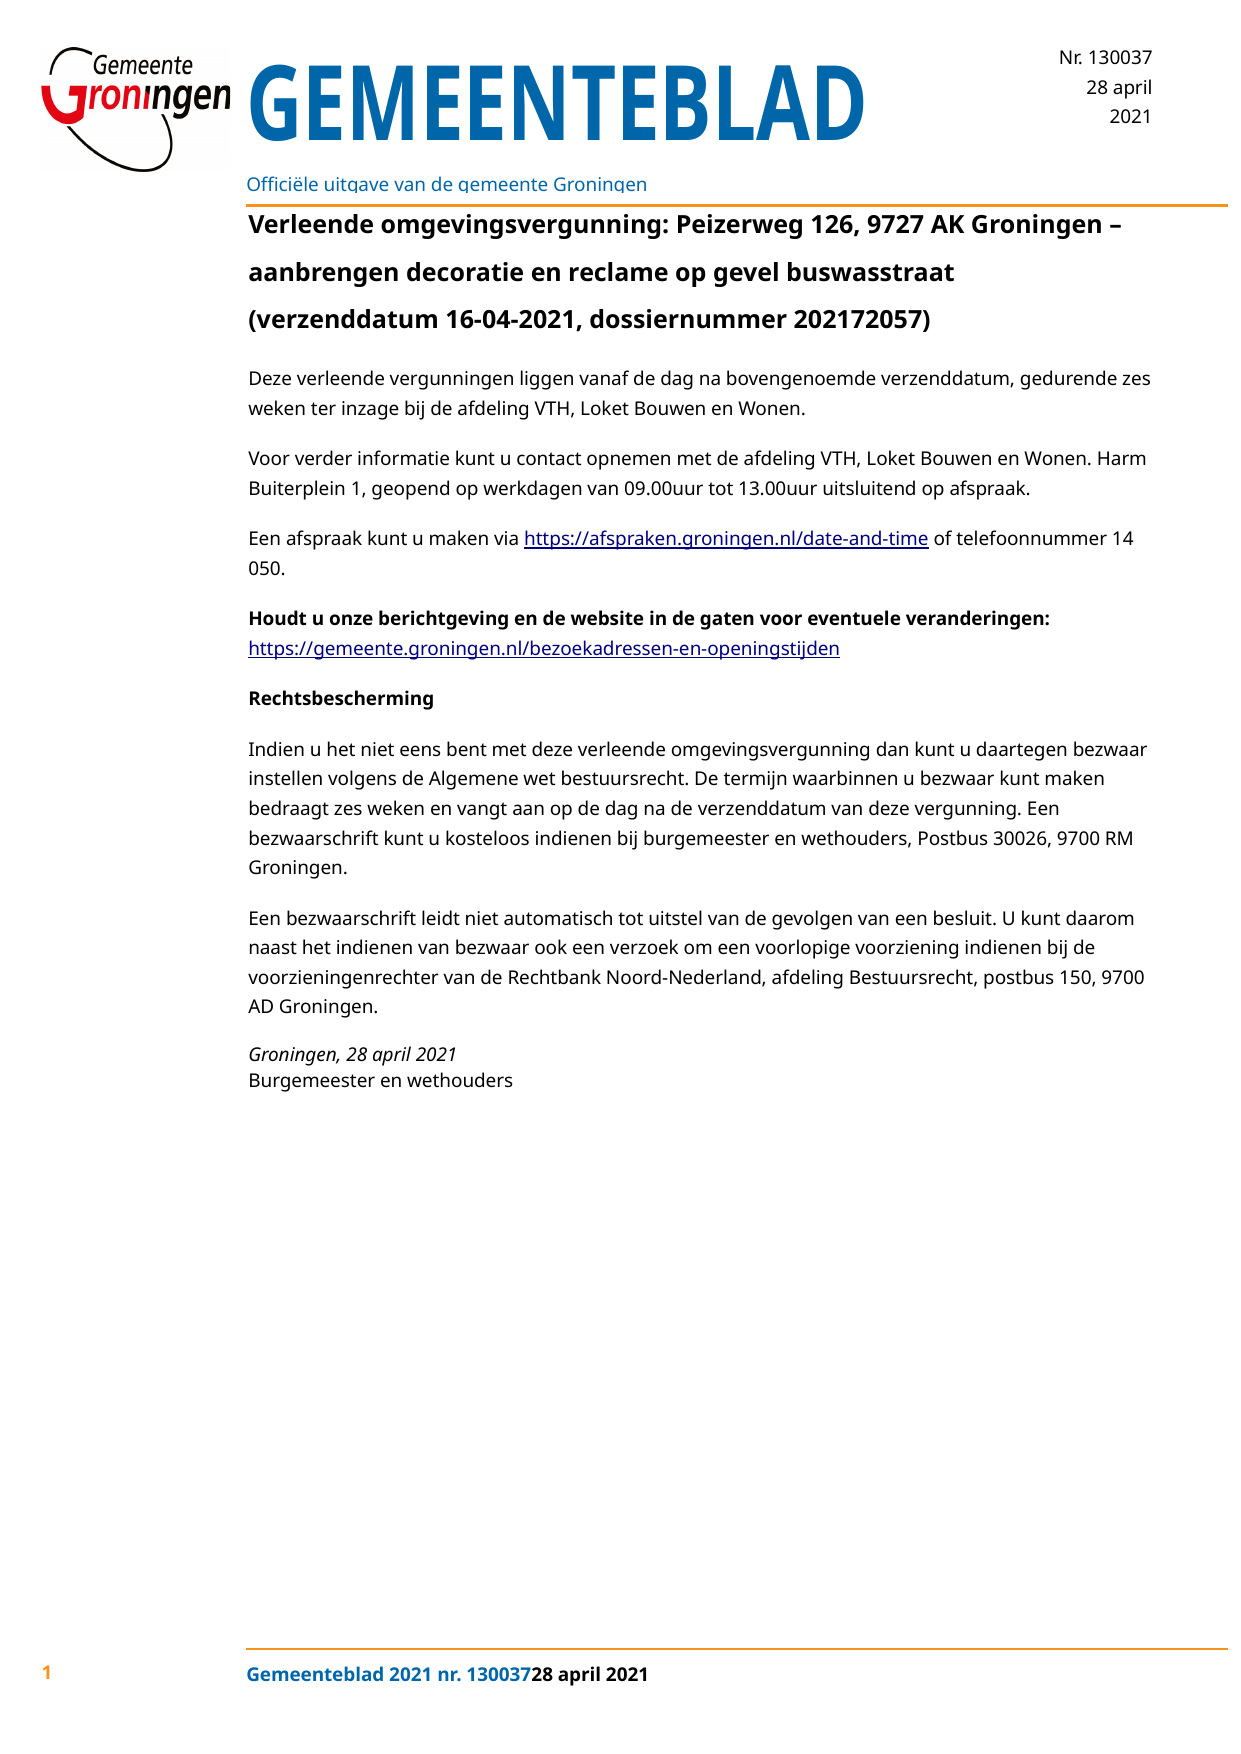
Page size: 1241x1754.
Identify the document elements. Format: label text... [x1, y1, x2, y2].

text Een afspraak kunt u maken via https://afspraken.groningen.nl/date-and-time of telefoonnummer 14 050. [248, 526, 1152, 581]
text Indien u het niet eens bent met deze verleende omgevingsvergunning dan kunt u daartegen bezwaar instellen volgens de Algemene wet bestuursrecht. De termijn waarbinnen u bezwaar kunt maken bedraagt zes weken en vangt aan op de dag na de verzenddatum van deze vergunning. Een bezwaarschrift kunt u kosteloos indienen bij burgemeester en wethouders, Postbus 30026, 9700 RM Groningen. [248, 736, 1152, 880]
text Rechtsbescherming [248, 686, 1152, 711]
picture [41, 47, 231, 172]
text Voor verder informatie kunt u contact opnemen met de afdeling VTH, Loket Bouwen en Wonen. Harm Buiterplein 1, geopend op werkdagen van 09.00uur tot 13.00uur uitsluitend op afspraak. [248, 446, 1152, 501]
text Een bezwaarschrift leidt niet automatisch tot uitstel van de gevolgen van een besluit. U kunt daarom naast het indienen van bezwaar ook een verzoek om een voorlopige voorziening indienen bij de voorzieningenrechter van de Rechtbank Noord-Nederland, afdeling Bestuursrecht, postbus 150, 9700 AD Groningen. [248, 905, 1152, 1019]
text Groningen, 28 april 2021 [248, 1041, 1152, 1067]
text Houdt u onze berichtgeving en de website in de gaten voor eventuele veranderingen: https://gemeente.groningen.nl/bezoekadressen-en-openingstijden [248, 606, 1152, 661]
text Verleende omgevingsvergunning: Peizerweg 126, 9727 AK Groningen – aanbrengen decoratie en reclame op gevel buswasstraat (verzenddatum 16-04-2021, dossiernummer 202172057) [248, 207, 1152, 336]
text Deze verleende vergunningen liggen vanaf de dag na bovengenoemde verzenddatum, gedurende zes weken ter inzage bij de afdeling VTH, Loket Bouwen en Wonen. [248, 366, 1152, 421]
text Burgemeester en wethouders [248, 1067, 1152, 1093]
